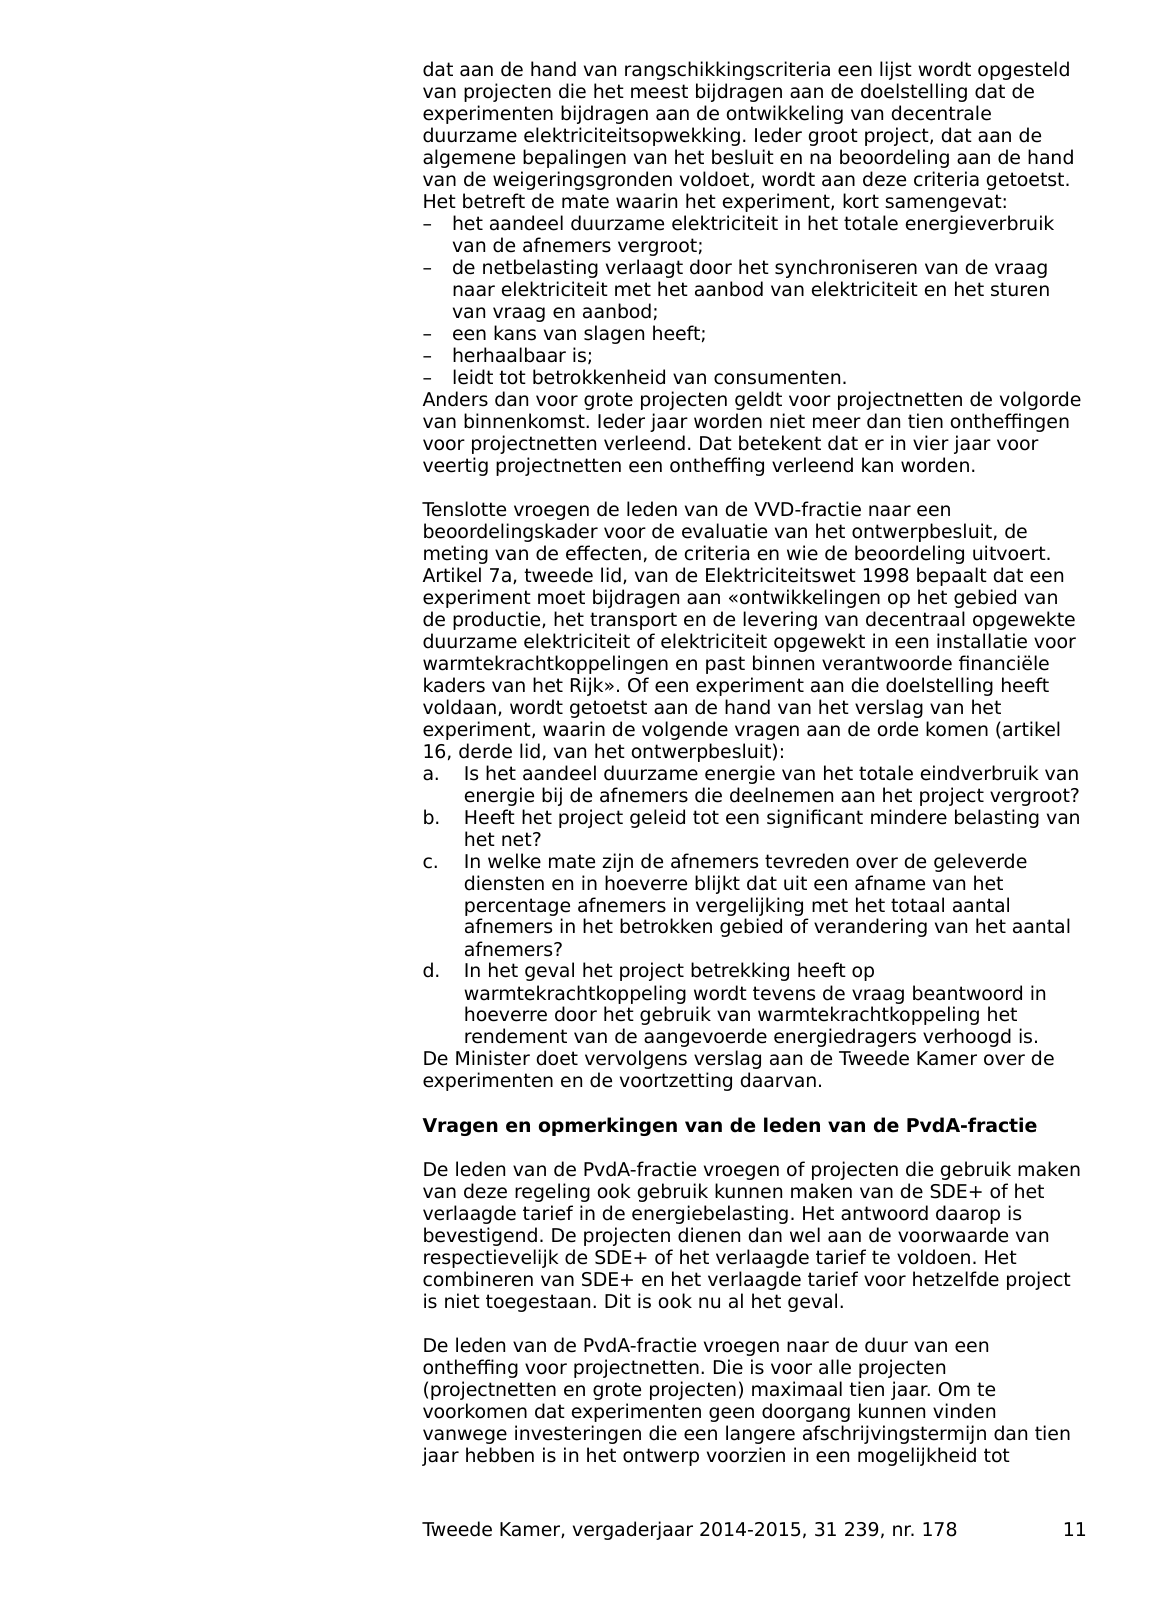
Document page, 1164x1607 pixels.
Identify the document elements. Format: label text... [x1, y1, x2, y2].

text dat aan de hand van rangschikkingscriteria een lijst wordt opgesteld van projecten die het meest bijdragen aan de doelstelling dat de experimenten bijdragen aan de ontwikkeling van decentrale duurzame elektriciteitsopwekking. Ieder groot project, dat aan de algemene bepalingen van het besluit en na beoordeling aan de hand van de weigeringsgronden voldoet, wordt aan deze criteria getoetst. Het betreft de mate waarin het experiment, kort samengevat: [422, 59, 1087, 213]
text Anders dan voor grote projecten geldt voor projectnetten de volgorde van binnenkomst. Ieder jaar worden niet meer dan tien ontheffingen voor projectnetten verleend. Dat betekent dat er in vier jaar voor veertig projectnetten een ontheffing verleend kan worden. [422, 389, 1087, 477]
text a. Is het aandeel duurzame energie van het totale eindverbruik van energie bij de afnemers die deelnemen aan het project vergroot? [422, 763, 1087, 807]
text De leden van de PvdA-fractie vroegen of projecten die gebruik maken van deze regeling ook gebruik kunnen maken van de SDE+ of het verlaagde tarief in de energiebelasting. Het antwoord daarop is bevestigend. De projecten dienen dan wel aan de voorwaarde van respectievelijk de SDE+ of het verlaagde tarief te voldoen. Het combineren van SDE+ en het verlaagde tarief voor hetzelfde project is niet toegestaan. Dit is ook nu al het geval. [422, 1159, 1087, 1312]
text – de netbelasting verlaagt door het synchroniseren van de vraag naar elektriciteit met het aanbod van elektriciteit en het sturen van vraag en aanbod; [422, 257, 1087, 323]
text – een kans van slagen heeft; [422, 323, 1087, 345]
text – herhaalbaar is; [422, 345, 1087, 367]
text – leidt tot betrokkenheid van consumenten. [422, 367, 1087, 389]
text d. In het geval het project betrekking heeft op warmtekrachtkoppeling wordt tevens de vraag beantwoord in hoeverre door het gebruik van warmtekrachtkoppeling het rendement van de aangevoerde energiedragers verhoogd is. [422, 960, 1087, 1048]
text b. Heeft het project geleid tot een significant mindere belasting van het net? [422, 807, 1087, 851]
text De Minister doet vervolgens verslag aan de Tweede Kamer over de experimenten en de voortzetting daarvan. [422, 1048, 1087, 1092]
text De leden van de PvdA-fractie vroegen naar de duur van een ontheffing voor projectnetten. Die is voor alle projecten (projectnetten en grote projecten) maximaal tien jaar. Om te voorkomen dat experimenten geen doorgang kunnen vinden vanwege investeringen die een langere afschrijvingstermijn dan tien jaar hebben is in het ontwerp voorzien in een mogelijkheid tot [422, 1335, 1087, 1467]
text c. In welke mate zijn de afnemers tevreden over de geleverde diensten en in hoeverre blijkt dat uit een afname van het percentage afnemers in vergelijking met het totaal aantal afnemers in het betrokken gebied of verandering van het aantal afnemers? [422, 851, 1087, 960]
subtitle Vragen en opmerkingen van de leden van de PvdA-fractie [422, 1114, 1087, 1136]
text Tenslotte vroegen de leden van de VVD-fractie naar een beoordelingskader voor de evaluatie van het ontwerpbesluit, de meting van de effecten, de criteria en wie de beoordeling uitvoert. Artikel 7a, tweede lid, van de Elektriciteitswet 1998 bepaalt dat een experiment moet bijdragen aan «ontwikkelingen op het gebied van de productie, het transport en de levering van decentraal opgewekte duurzame elektriciteit of elektriciteit opgewekt in een installatie voor warmtekrachtkoppelingen en past binnen verantwoorde financiële kaders van het Rijk». Of een experiment aan die doelstelling heeft voldaan, wordt getoetst aan de hand van het verslag van het experiment, waarin de volgende vragen aan de orde komen (artikel 16, derde lid, van het ontwerpbesluit): [422, 499, 1087, 763]
text – het aandeel duurzame elektriciteit in het totale energieverbruik van de afnemers vergroot; [422, 213, 1087, 257]
